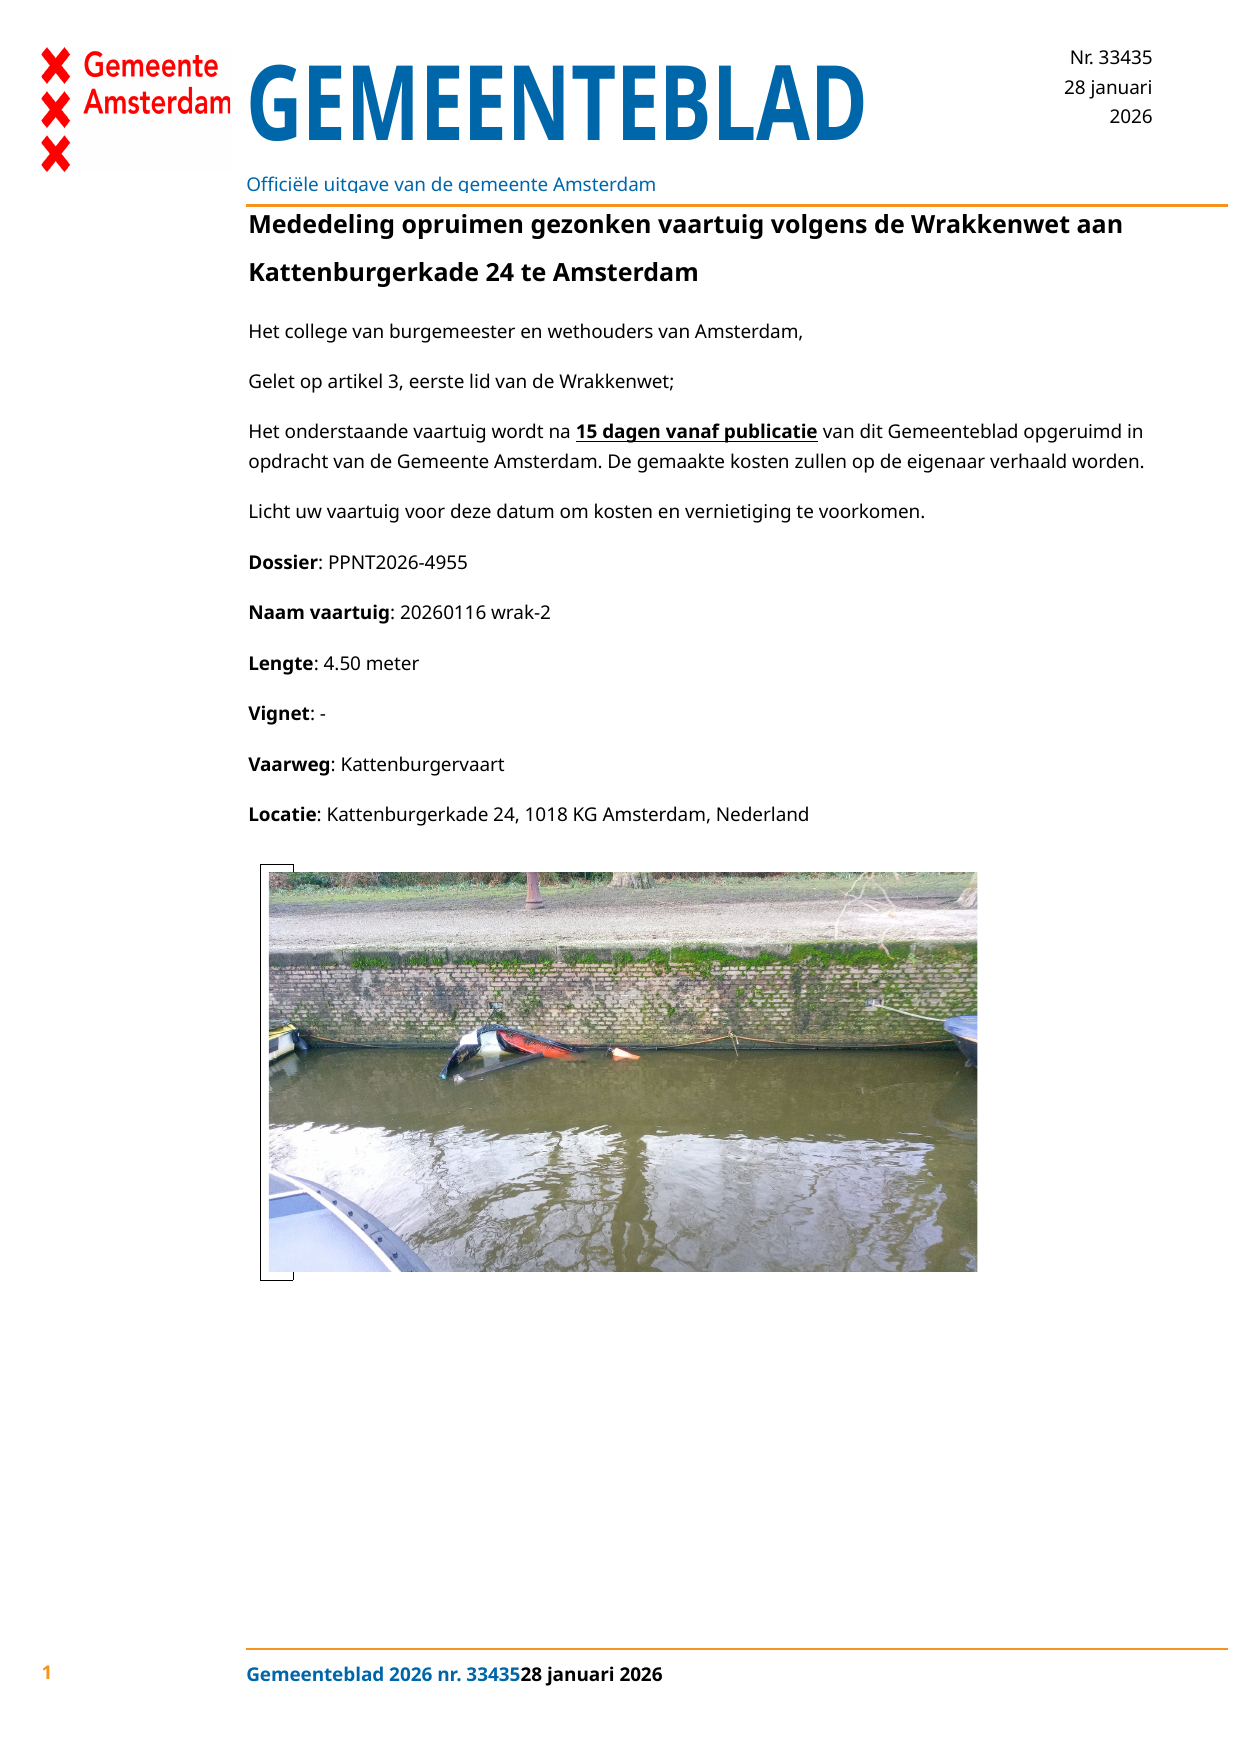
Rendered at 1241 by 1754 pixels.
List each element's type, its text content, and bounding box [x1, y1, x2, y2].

text Vignet: - [248, 700, 1152, 726]
picture [268, 872, 978, 1272]
picture [41, 47, 231, 172]
text Mededeling opruimen gezonken vaartuig volgens de Wrakkenwet aan Kattenburgerkade 24 te Amsterdam [248, 207, 1152, 288]
text Vaarweg: Kattenburgervaart [248, 751, 1152, 777]
text Gelet op artikel 3, eerste lid van de Wrakkenwet; [248, 368, 1152, 394]
text Lengte: 4.50 meter [248, 650, 1152, 676]
text Het onderstaande vaartuig wordt na 15 dagen vanaf publicatie van dit Gemeenteblad opgeruimd in opdracht van de Gemeente Amsterdam. De gemaakte kosten zullen op de eigenaar verhaald worden. [248, 419, 1152, 474]
text Locatie: Kattenburgerkade 24, 1018 KG Amsterdam, Nederland [248, 801, 1152, 827]
text Licht uw vaartuig voor deze datum om kosten en vernietiging te voorkomen. [248, 499, 1152, 524]
text Het college van burgemeester en wethouders van Amsterdam, [248, 318, 1152, 344]
text Naam vaartuig: 20260116 wrak-2 [248, 599, 1152, 625]
text Dossier: PPNT2026-4955 [248, 549, 1152, 575]
